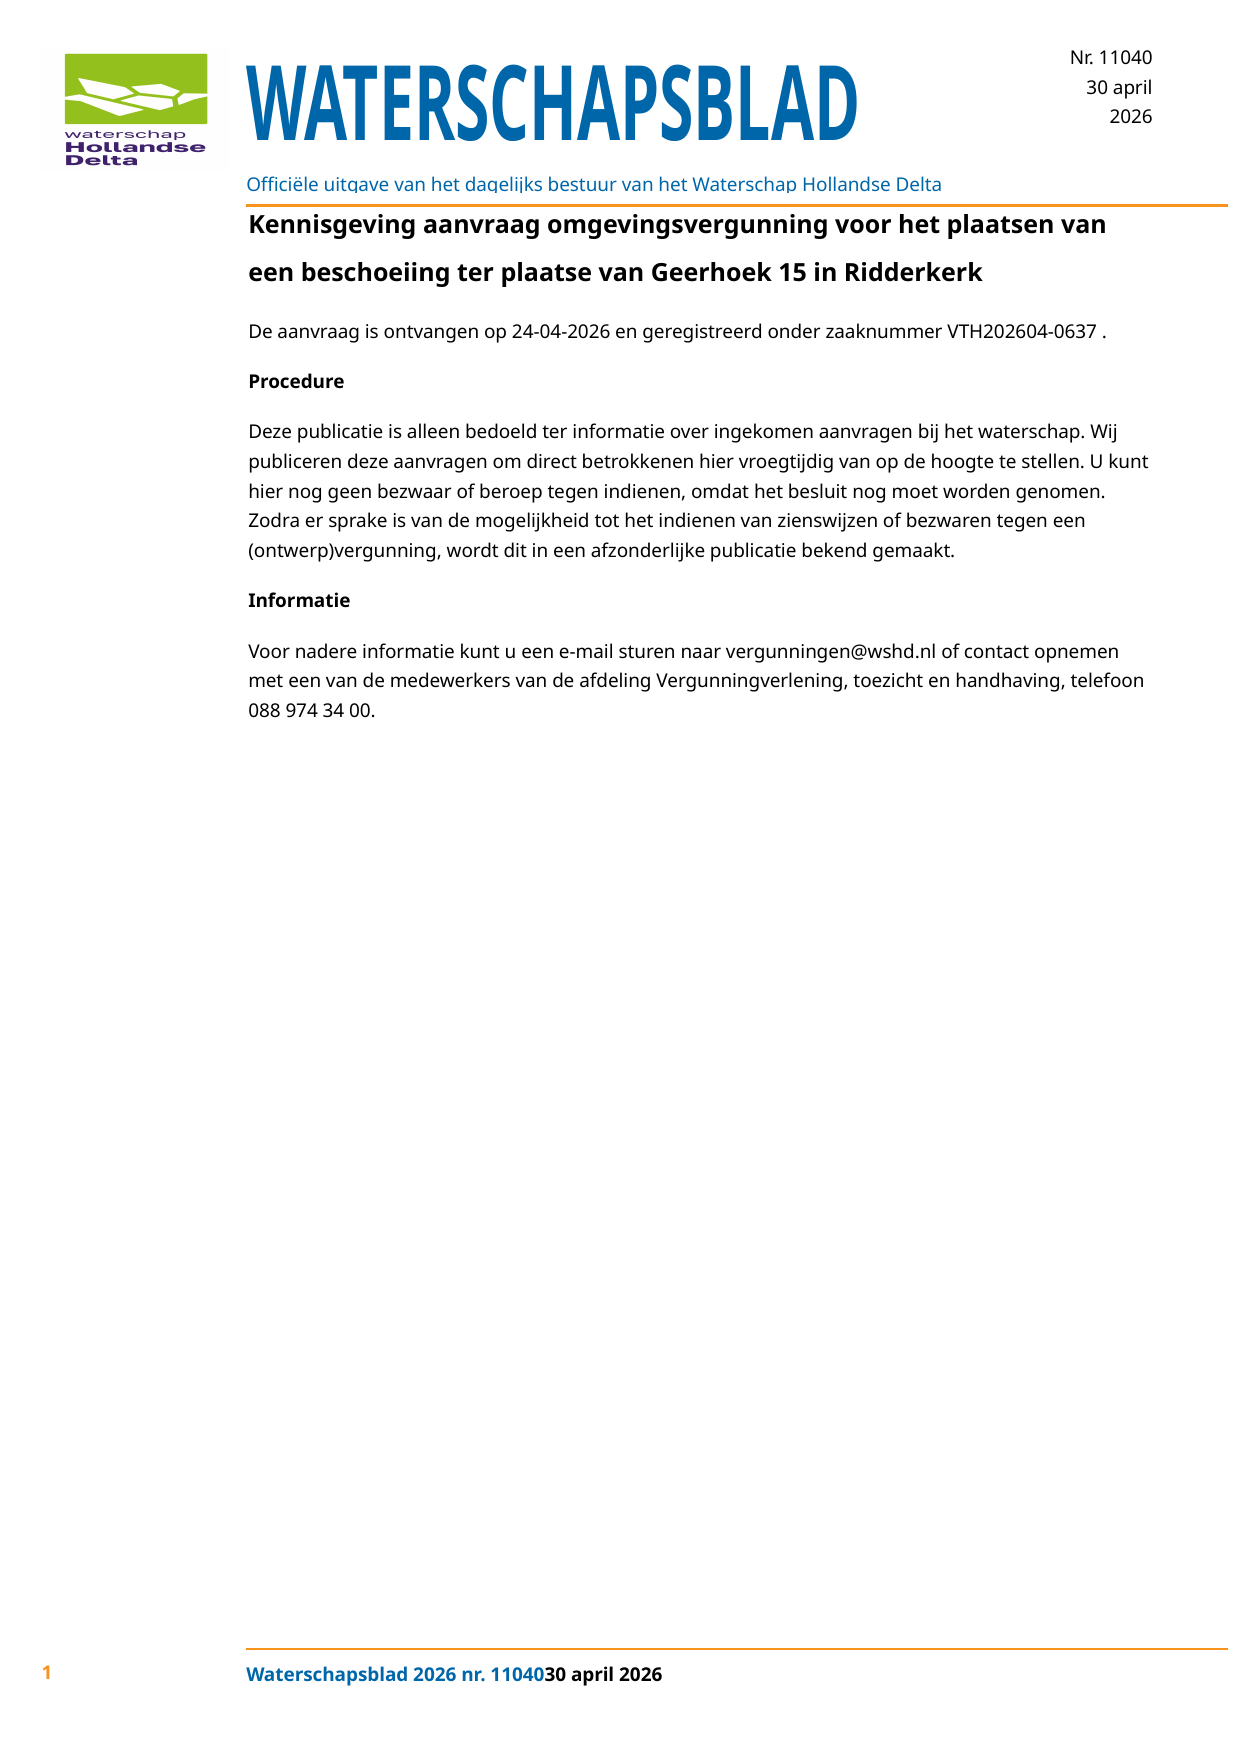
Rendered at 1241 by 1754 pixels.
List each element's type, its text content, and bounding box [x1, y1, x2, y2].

picture [41, 47, 231, 172]
text De aanvraag is ontvangen op 24-04-2026 en geregistreerd onder zaaknummer VTH202604-0637 . [248, 318, 1152, 344]
text Deze publicatie is alleen bedoeld ter informatie over ingekomen aanvragen bij het waterschap. Wij publiceren deze aanvragen om direct betrokkenen hier vroegtijdig van op de hoogte te stellen. U kunt hier nog geen bezwaar of beroep tegen indienen, omdat het besluit nog moet worden genomen. Zodra er sprake is van de mogelijkheid tot het indienen van zienswijzen of bezwaren tegen een (ontwerp)vergunning, wordt dit in een afzonderlijke publicatie bekend gemaakt. [248, 419, 1152, 563]
text Kennisgeving aanvraag omgevingsvergunning voor het plaatsen van een beschoeiing ter plaatse van Geerhoek 15 in Ridderkerk [248, 207, 1152, 288]
text Procedure [248, 368, 1152, 394]
text Voor nadere informatie kunt u een e-mail sturen naar vergunningen@wshd.nl of contact opnemen met een van de medewerkers van de afdeling Vergunningverlening, toezicht en handhaving, telefoon 088 974 34 00. [248, 638, 1152, 723]
text Informatie [248, 587, 1152, 613]
